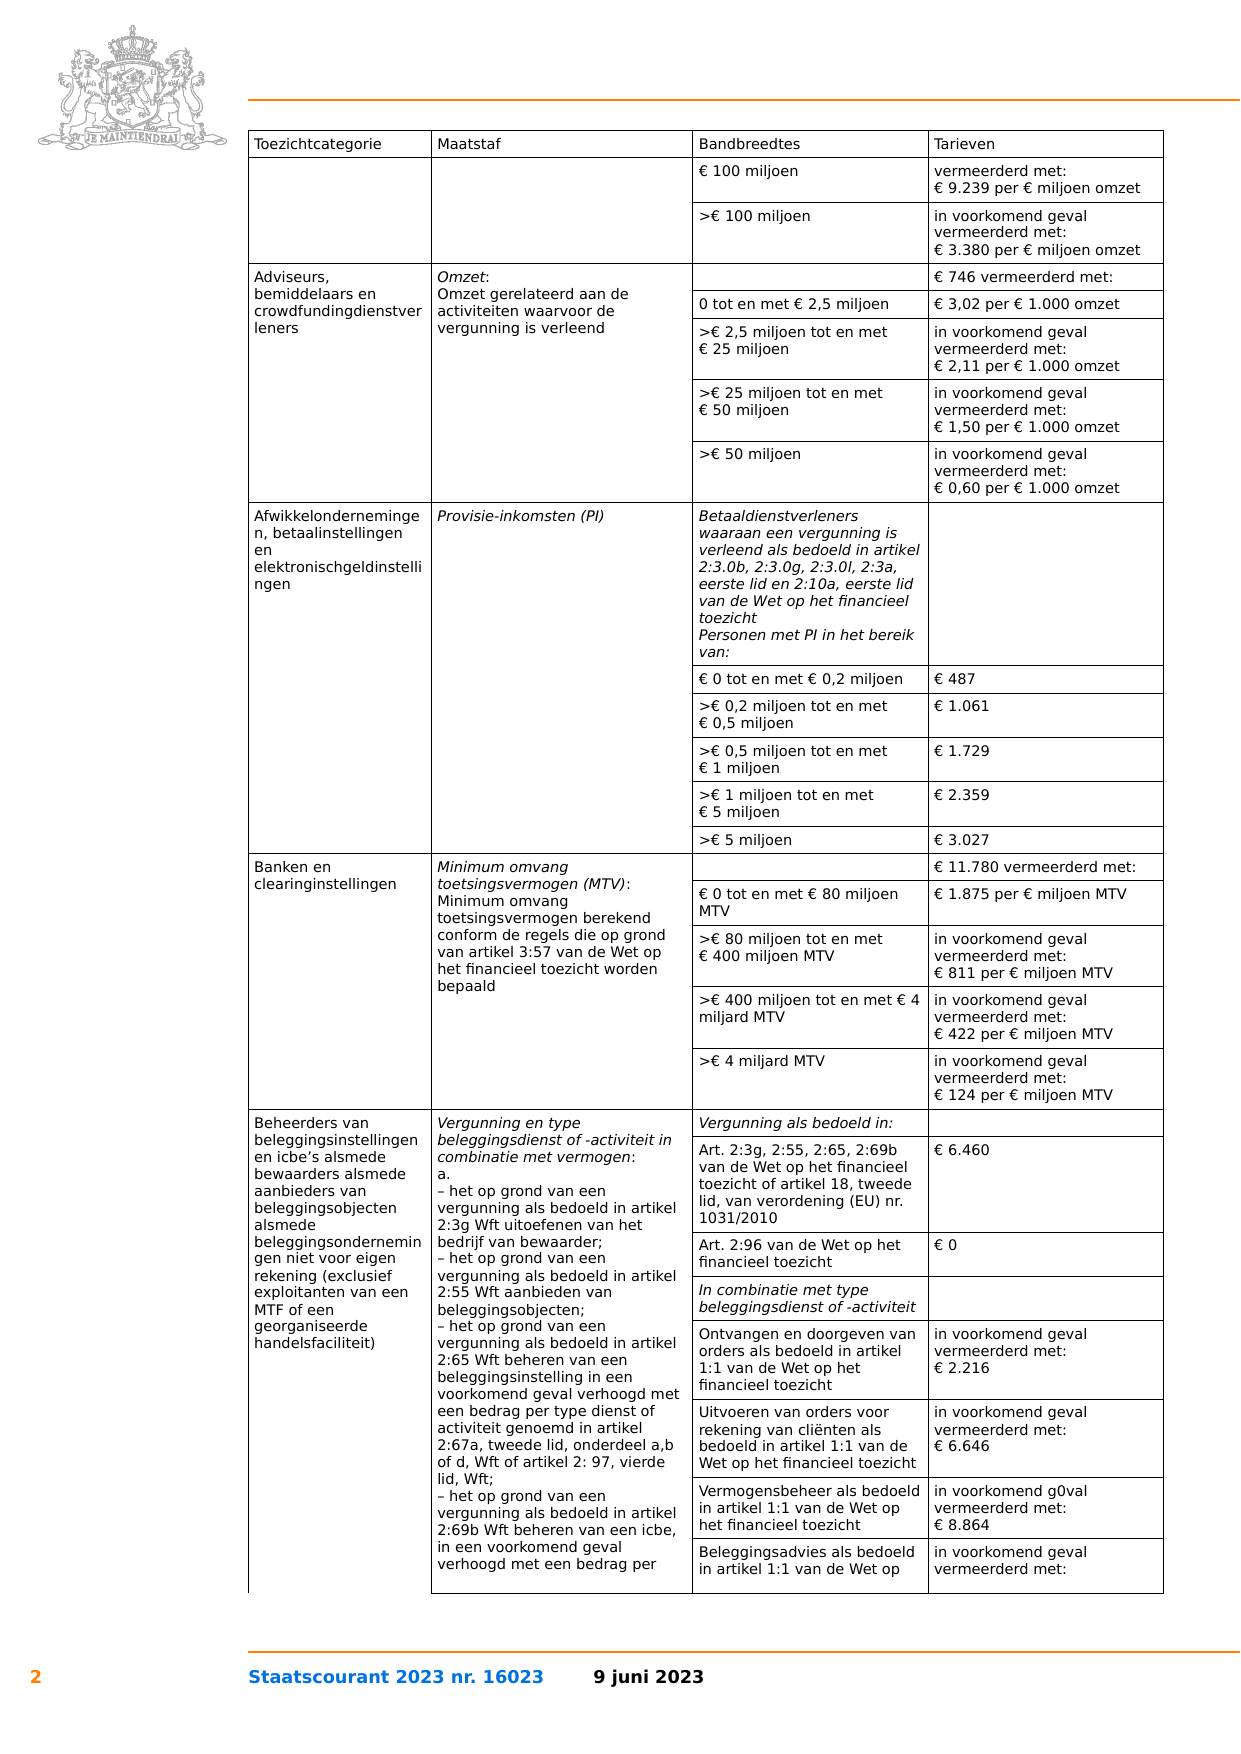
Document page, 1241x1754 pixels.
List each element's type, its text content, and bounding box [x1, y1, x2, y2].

table_cell Banken en clearinginstellingen [249, 854, 431, 1109]
table_cell € 0 tot en met € 0,2 miljoen [693, 666, 928, 692]
table_cell € 100 miljoen [693, 158, 928, 202]
table_header Bandbreedtes [693, 131, 928, 157]
table_cell >€ 100 miljoen [693, 203, 928, 263]
table_cell € 746 vermeerderd met: [929, 264, 1163, 290]
table_cell Omzet: Omzet gerelateerd aan de activiteiten waarvoor de vergunning is verleend [432, 264, 692, 502]
table_cell >€ 4 miljard MTV [693, 1049, 928, 1109]
table_cell >€ 0,5 miljoen tot en met € 1 miljoen [693, 738, 928, 781]
table_cell >€ 1 miljoen tot en met € 5 miljoen [693, 782, 928, 826]
table_cell € 487 [929, 666, 1163, 692]
table_header Toezichtcategorie [249, 131, 431, 157]
table_cell Beheerders van beleggingsinstellingen en icbe’s alsmede bewaarders alsmede aanbieders van beleggingsobjecten alsmede beleggingsondernemingen niet voor eigen rekening (exclusief exploitanten van een MTF of een georganiseerde handelsfaciliteit) [249, 1110, 431, 1538]
table_cell in voorkomend geval vermeerderd met: € 2,11 per € 1.000 omzet [929, 319, 1163, 379]
table_cell € 3,02 per € 1.000 omzet [929, 291, 1163, 318]
table_cell Uitvoeren van orders voor rekening van cliënten als bedoeld in artikel 1:1 van de Wet op het financieel toezicht [693, 1400, 928, 1477]
table_cell € 1.729 [929, 738, 1163, 781]
table_cell Vermogensbeheer als bedoeld in artikel 1:1 van de Wet op het financieel toezicht [693, 1478, 928, 1538]
table_cell in voorkomend geval vermeerderd met: [929, 1539, 1163, 1593]
table_cell in voorkomend g0val vermeerderd met: € 8.864 [929, 1478, 1163, 1538]
table_cell [929, 1277, 1163, 1320]
table_cell vermeerderd met: € 9.239 per € miljoen omzet [929, 158, 1163, 202]
table_cell € 2.359 [929, 782, 1163, 826]
table_cell Minimum omvang toetsingsvermogen (MTV): Minimum omvang toetsingsvermogen berekend conform de regels die op grond van artikel 3:57 van de Wet op het financieel toezicht worden bepaald [432, 854, 692, 1109]
table_cell € 3.027 [929, 827, 1163, 853]
table_cell Art. 2:96 van de Wet op het financieel toezicht [693, 1233, 928, 1276]
table_cell Vergunning als bedoeld in: [693, 1110, 928, 1136]
table_cell >€ 400 miljoen tot en met € 4 miljard MTV [693, 987, 928, 1047]
table_cell >€ 50 miljoen [693, 442, 928, 502]
table_cell in voorkomend geval vermeerderd met: € 2.216 [929, 1321, 1163, 1399]
table_header Tarieven [929, 131, 1163, 157]
table_cell >€ 5 miljoen [693, 827, 928, 853]
table_cell [693, 264, 928, 290]
table_cell [929, 503, 1163, 665]
table_cell in voorkomend geval vermeerderd met: € 1,50 per € 1.000 omzet [929, 380, 1163, 441]
table_cell in voorkomend geval vermeerderd met: € 422 per € miljoen MTV [929, 987, 1163, 1047]
table_header Maatstaf [432, 131, 692, 157]
table_cell [693, 854, 928, 880]
table_cell >€ 0,2 miljoen tot en met € 0,5 miljoen [693, 694, 928, 737]
table_cell >€ 25 miljoen tot en met € 50 miljoen [693, 380, 928, 441]
table_cell Ontvangen en doorgeven van orders als bedoeld in artikel 1:1 van de Wet op het financieel toezicht [693, 1321, 928, 1399]
picture [38, 25, 227, 150]
table_cell [249, 1566, 431, 1593]
table_cell Art. 2:3g, 2:55, 2:65, 2:69b van de Wet op het financieel toezicht of artikel 18, tweede lid, van verordening (EU) nr. 1031/2010 [693, 1137, 928, 1232]
table_cell Beleggingsadvies als bedoeld in artikel 1:1 van de Wet op [693, 1539, 928, 1593]
table_cell >€ 80 miljoen tot en met € 400 miljoen MTV [693, 926, 928, 986]
table_cell Afwikkelondernemingen, betaalinstellingen en elektronischgeldinstellingen [249, 503, 431, 853]
table_cell in voorkomend geval vermeerderd met: € 124 per € miljoen MTV [929, 1049, 1163, 1109]
table_cell € 6.460 [929, 1137, 1163, 1232]
table_cell € 11.780 vermeerderd met: [929, 854, 1163, 880]
table_cell in voorkomend geval vermeerderd met: € 0,60 per € 1.000 omzet [929, 442, 1163, 502]
table_cell in voorkomend geval vermeerderd met: € 811 per € miljoen MTV [929, 926, 1163, 986]
table_cell Betaaldienstverleners waaraan een vergunning is verleend als bedoeld in artikel 2:3.0b, 2:3.0g, 2:3.0l, 2:3a, eerste lid en 2:10a, eerste lid van de Wet op het financieel toezicht Personen met PI in het bereik van: [693, 503, 928, 665]
table_cell >€ 2,5 miljoen tot en met € 25 miljoen [693, 319, 928, 379]
table_cell Provisie-inkomsten (PI) [432, 503, 692, 853]
table_cell In combinatie met type beleggingsdienst of -activiteit [693, 1277, 928, 1320]
table_cell [432, 158, 692, 263]
table_cell 0 tot en met € 2,5 miljoen [693, 291, 928, 318]
table_cell in voorkomend geval vermeerderd met: € 3.380 per € miljoen omzet [929, 203, 1163, 263]
table_cell € 1.061 [929, 694, 1163, 737]
table_cell Adviseurs, bemiddelaars en crowdfundingdienstverleners [249, 264, 431, 502]
table_cell [249, 1538, 431, 1566]
table_cell [929, 1110, 1163, 1136]
table_cell Vergunning en type beleggingsdienst of -activiteit in combinatie met vermogen: a. – het op grond van een vergunning als bedoeld in artikel 2:3g Wft uitoefenen van het bedrijf van bewaarder; – het op grond van een vergunning als bedoeld in artikel 2:55 Wft aanbieden van beleggingsobjecten; – het op grond van een vergunning als bedoeld in artikel 2:65 Wft beheren van een beleggingsinstelling in een voorkomend geval verhoogd met een bedrag per type dienst of activiteit genoemd in artikel 2:67a, tweede lid, onderdeel a,b of d, Wft of artikel 2: 97, vierde lid, Wft; – het op grond van een vergunning als bedoeld in artikel 2:69b Wft beheren van een icbe, in een voorkomend geval verhoogd met een bedrag per [432, 1110, 692, 1593]
table_cell € 0 [929, 1233, 1163, 1276]
table_cell € 0 tot en met € 80 miljoen MTV [693, 881, 928, 925]
table_cell in voorkomend geval vermeerderd met: € 6.646 [929, 1400, 1163, 1477]
table_cell [249, 158, 431, 263]
table_cell € 1.875 per € miljoen MTV [929, 881, 1163, 925]
